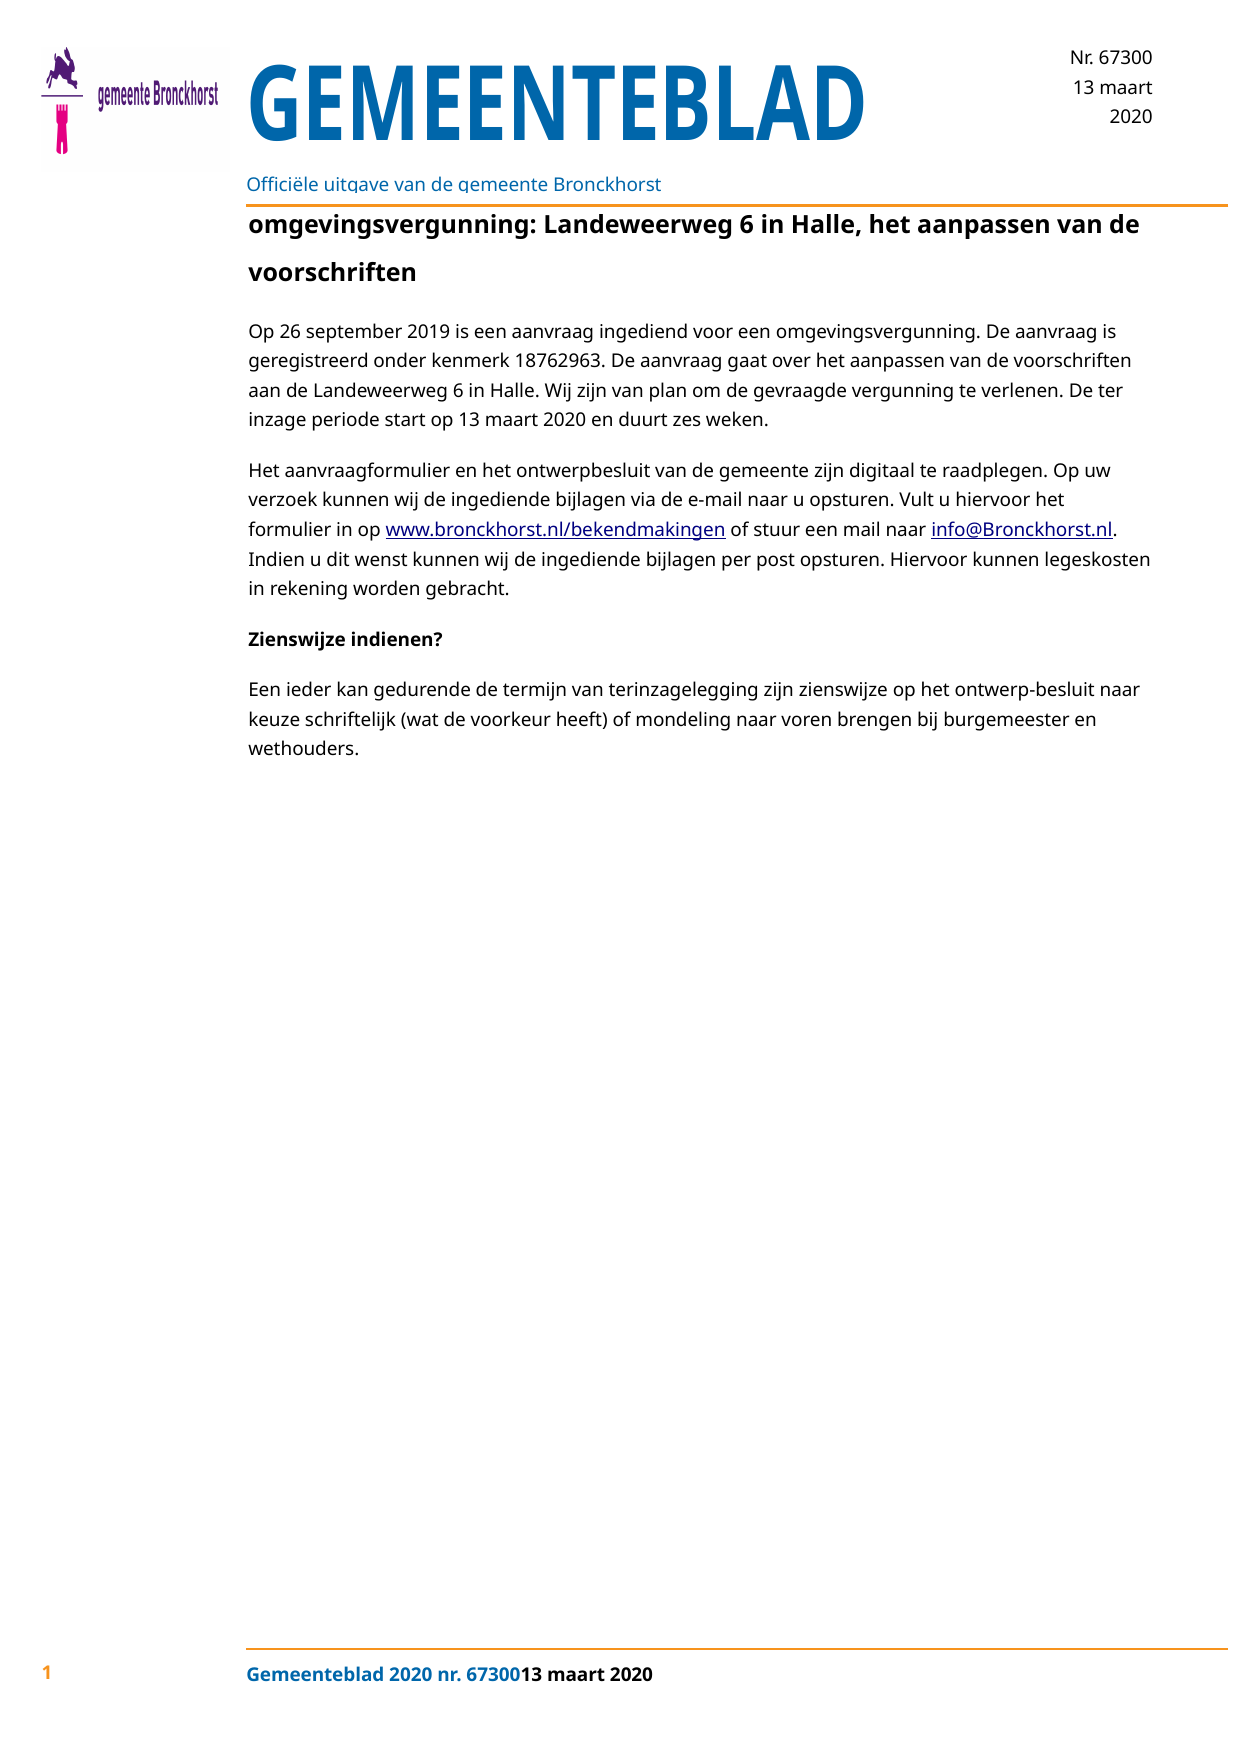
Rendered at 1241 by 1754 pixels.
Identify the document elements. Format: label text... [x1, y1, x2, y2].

text omgevingsvergunning: Landeweerweg 6 in Halle, het aanpassen van de voorschriften [248, 207, 1152, 288]
text Een ieder kan gedurende de termijn van terinzagelegging zijn zienswijze op het ontwerp-besluit naar keuze schriftelijk (wat de voorkeur heeft) of mondeling naar voren brengen bij burgemeester en wethouders. [248, 676, 1152, 761]
text Zienswijze indienen? [248, 626, 1152, 652]
text Op 26 september 2019 is een aanvraag ingediend voor een omgevingsvergunning. De aanvraag is geregistreerd onder kenmerk 18762963. De aanvraag gaat over het aanpassen van de voorschriften aan de Landeweerweg 6 in Halle. Wij zijn van plan om de gevraagde vergunning te verlenen. De ter inzage periode start op 13 maart 2020 en duurt zes weken. [248, 318, 1152, 432]
text Het aanvraagformulier en het ontwerpbesluit van de gemeente zijn digitaal te raadplegen. Op uw verzoek kunnen wij de ingediende bijlagen via de e-mail naar u opsturen. Vult u hiervoor het formulier in op www.bronckhorst.nl/bekendmakingen of stuur een mail naar info@Bronckhorst.nl. Indien u dit wenst kunnen wij de ingediende bijlagen per post opsturen. Hiervoor kunnen legeskosten in rekening worden gebracht. [248, 457, 1152, 601]
picture [41, 47, 231, 172]
